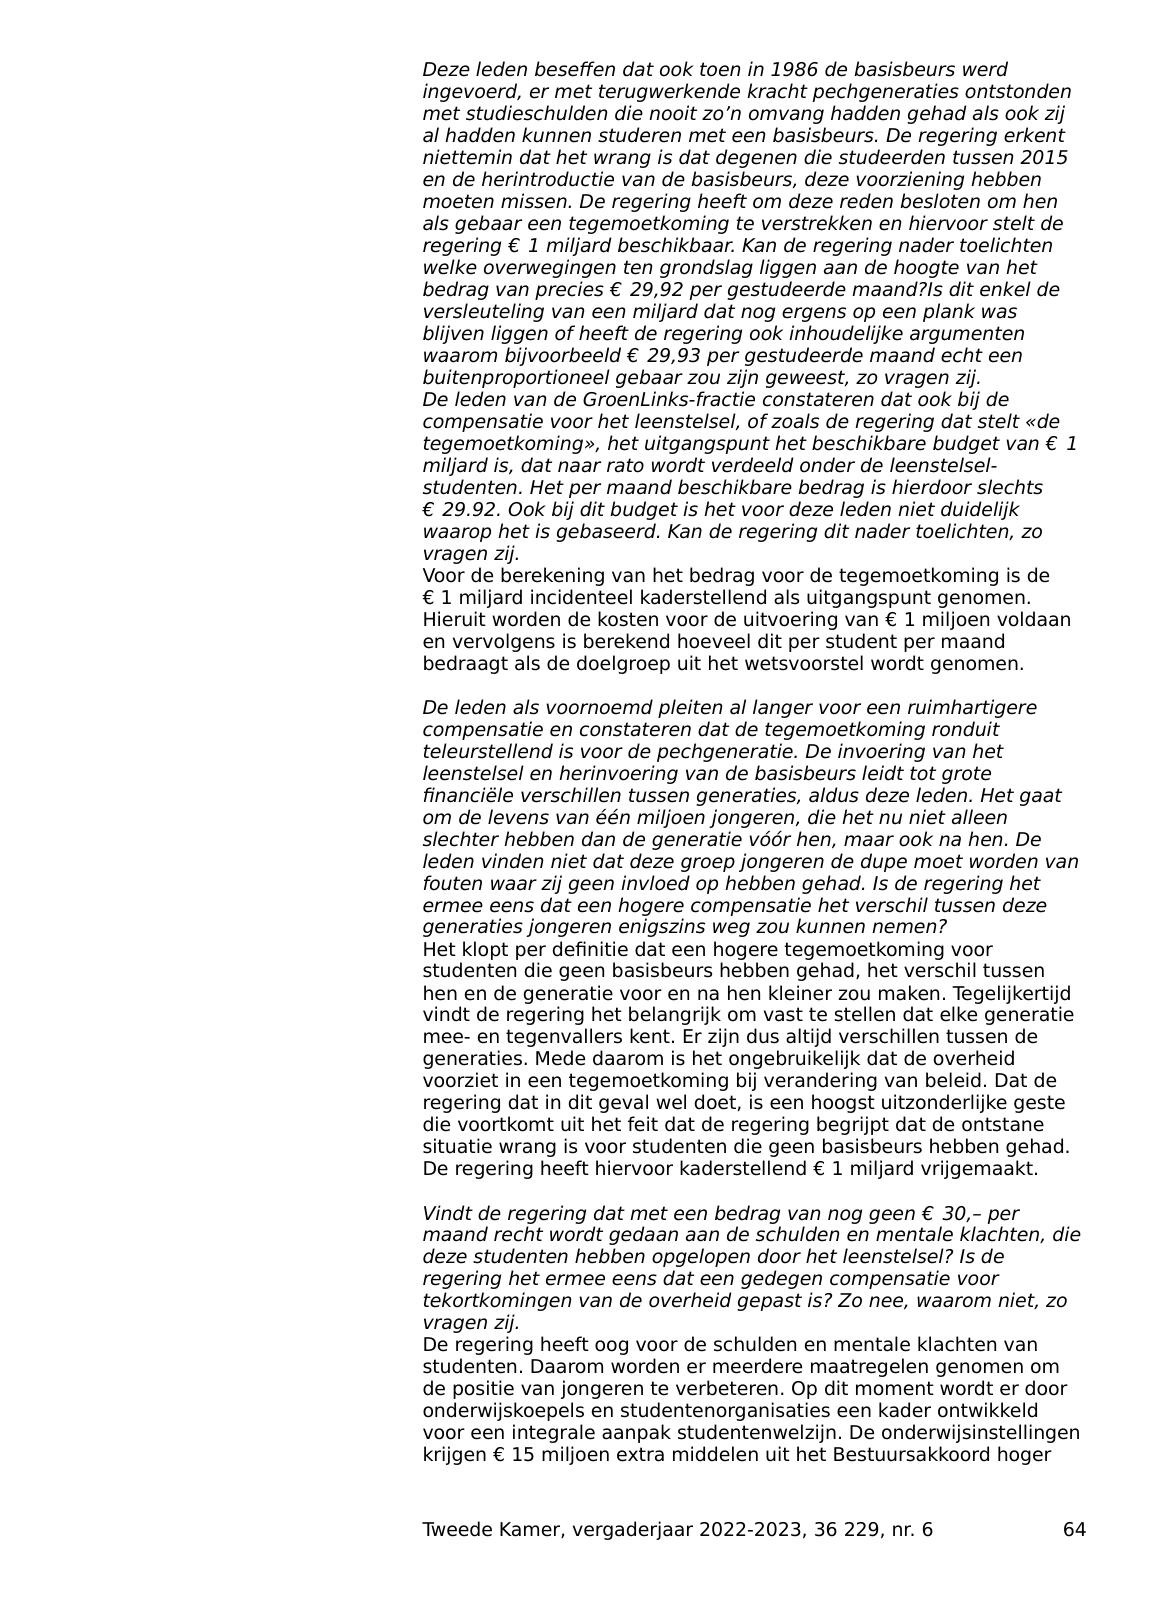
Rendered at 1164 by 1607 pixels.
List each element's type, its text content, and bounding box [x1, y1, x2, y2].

text Voor de berekening van het bedrag voor de tegemoetkoming is de € 1 miljard incidenteel kaderstellend als uitgangspunt genomen. Hieruit worden de kosten voor de uitvoering van € 1 miljoen voldaan en vervolgens is berekend hoeveel dit per student per maand bedraagt als de doelgroep uit het wetsvoorstel wordt genomen. [422, 564, 1087, 674]
text Het klopt per definitie dat een hogere tegemoetkoming voor studenten die geen basisbeurs hebben gehad, het verschil tussen hen en de generatie voor en na hen kleiner zou maken. Tegelijkertijd vindt de regering het belangrijk om vast te stellen dat elke generatie mee- en tegenvallers kent. Er zijn dus altijd verschillen tussen de generaties. Mede daarom is het ongebruikelijk dat de overheid voorziet in een tegemoetkoming bij verandering van beleid. Dat de regering dat in dit geval wel doet, is een hoogst uitzonderlijke geste die voortkomt uit het feit dat de regering begrijpt dat de ontstane situatie wrang is voor studenten die geen basisbeurs hebben gehad. De regering heeft hiervoor kaderstellend € 1 miljard vrijgemaakt. [422, 938, 1087, 1180]
text De leden van de GroenLinks-fractie constateren dat ook bij de compensatie voor het leenstelsel, of zoals de regering dat stelt «de tegemoetkoming», het uitgangspunt het beschikbare budget van € 1 miljard is, dat naar rato wordt verdeeld onder de leenstelsel-studenten. Het per maand beschikbare bedrag is hierdoor slechts € 29.92. Ook bij dit budget is het voor deze leden niet duidelijk waarop het is gebaseerd. Kan de regering dit nader toelichten, zo vragen zij. [422, 389, 1087, 564]
text De regering heeft oog voor de schulden en mentale klachten van studenten. Daarom worden er meerdere maatregelen genomen om de positie van jongeren te verbeteren. Op dit moment wordt er door onderwijskoepels en studentenorganisaties een kader ontwikkeld voor een integrale aanpak studentenwelzijn. De onderwijsinstellingen krijgen € 15 miljoen extra middelen uit het Bestuursakkoord hoger [422, 1334, 1087, 1466]
text Deze leden beseffen dat ook toen in 1986 de basisbeurs werd ingevoerd, er met terugwerkende kracht pechgeneraties ontstonden met studieschulden die nooit zo’n omvang hadden gehad als ook zij al hadden kunnen studeren met een basisbeurs. De regering erkent niettemin dat het wrang is dat degenen die studeerden tussen 2015 en de herintroductie van de basisbeurs, deze voorziening hebben moeten missen. De regering heeft om deze reden besloten om hen als gebaar een tegemoetkoming te verstrekken en hiervoor stelt de regering € 1 miljard beschikbaar. Kan de regering nader toelichten welke overwegingen ten grondslag liggen aan de hoogte van het bedrag van precies € 29,92 per gestudeerde maand?Is dit enkel de versleuteling van een miljard dat nog ergens op een plank was blijven liggen of heeft de regering ook inhoudelijke argumenten waarom bijvoorbeeld € 29,93 per gestudeerde maand echt een buitenproportioneel gebaar zou zijn geweest, zo vragen zij. [422, 59, 1087, 389]
text Vindt de regering dat met een bedrag van nog geen € 30,– per maand recht wordt gedaan aan de schulden en mentale klachten, die deze studenten hebben opgelopen door het leenstelsel? Is de regering het ermee eens dat een gedegen compensatie voor tekortkomingen van de overheid gepast is? Zo nee, waarom niet, zo vragen zij. [422, 1202, 1087, 1334]
text De leden als voornoemd pleiten al langer voor een ruimhartigere compensatie en constateren dat de tegemoetkoming ronduit teleurstellend is voor de pechgeneratie. De invoering van het leenstelsel en herinvoering van de basisbeurs leidt tot grote financiële verschillen tussen generaties, aldus deze leden. Het gaat om de levens van één miljoen jongeren, die het nu niet alleen slechter hebben dan de generatie vóór hen, maar ook na hen. De leden vinden niet dat deze groep jongeren de dupe moet worden van fouten waar zij geen invloed op hebben gehad. Is de regering het ermee eens dat een hogere compensatie het verschil tussen deze generaties jongeren enigszins weg zou kunnen nemen? [422, 697, 1087, 938]
